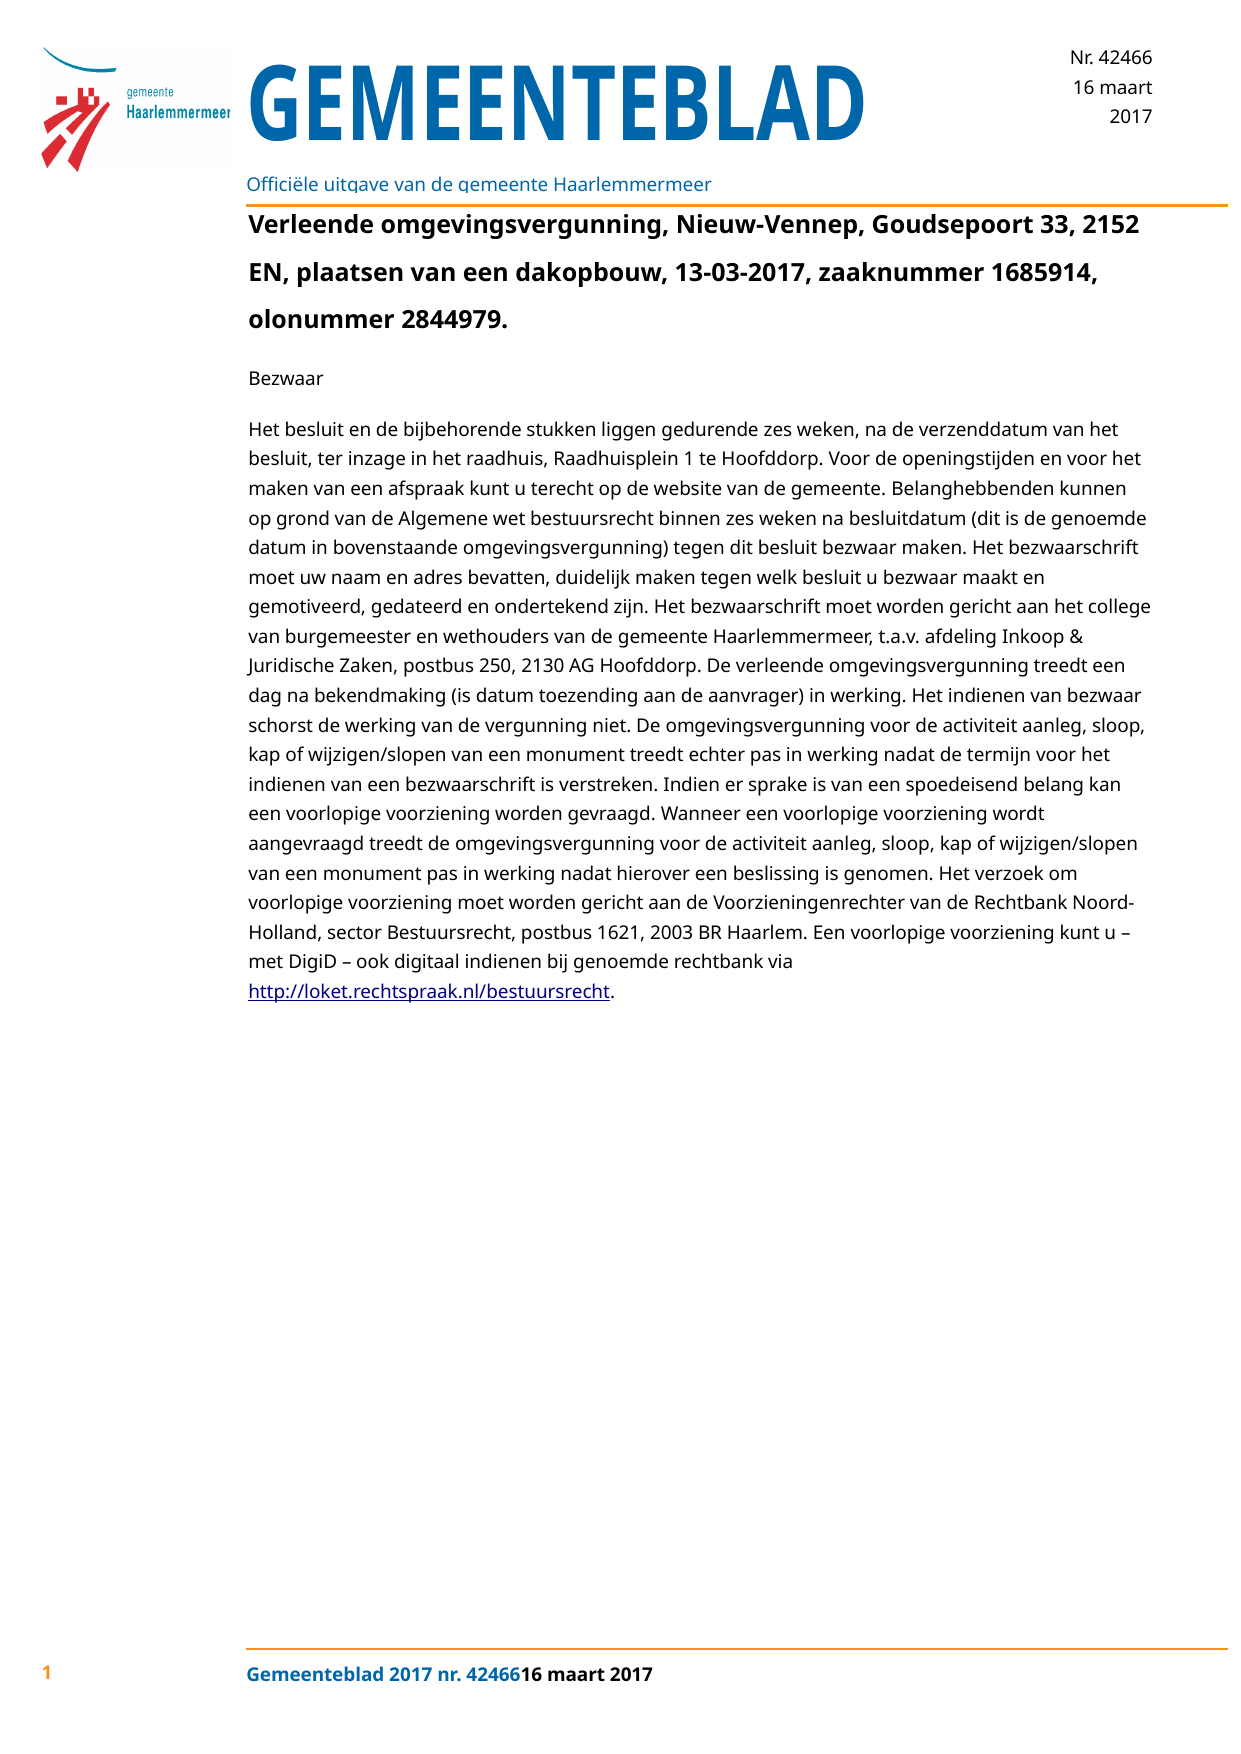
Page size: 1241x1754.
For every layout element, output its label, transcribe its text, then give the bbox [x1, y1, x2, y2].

text Het besluit en de bijbehorende stukken liggen gedurende zes weken, na de verzenddatum van het besluit, ter inzage in het raadhuis, Raadhuisplein 1 te Hoofddorp. Voor de openingstijden en voor het maken van een afspraak kunt u terecht op de website van de gemeente. Belanghebbenden kunnen op grond van de Algemene wet bestuursrecht binnen zes weken na besluitdatum (dit is de genoemde datum in bovenstaande omgevingsvergunning) tegen dit besluit bezwaar maken. Het bezwaarschrift moet uw naam en adres bevatten, duidelijk maken tegen welk besluit u bezwaar maakt en gemotiveerd, gedateerd en ondertekend zijn. Het bezwaarschrift moet worden gericht aan het college van burgemeester en wethouders van de gemeente Haarlemmermeer, t.a.v. afdeling Inkoop & Juridische Zaken, postbus 250, 2130 AG Hoofddorp. De verleende omgevingsvergunning treedt een dag na bekendmaking (is datum toezending aan de aanvrager) in werking. Het indienen van bezwaar schorst de werking van de vergunning niet. De omgevingsvergunning voor de activiteit aanleg, sloop, kap of wijzigen/slopen van een monument treedt echter pas in werking nadat de termijn voor het indienen van een bezwaarschrift is verstreken. Indien er sprake is van een spoedeisend belang kan een voorlopige voorziening worden gevraagd. Wanneer een voorlopige voorziening wordt aangevraagd treedt de omgevingsvergunning voor de activiteit aanleg, sloop, kap of wijzigen/slopen van een monument pas in werking nadat hierover een beslissing is genomen. Het verzoek om voorlopige voorziening moet worden gericht aan de Voorzieningenrechter van de Rechtbank Noord-Holland, sector Bestuursrecht, postbus 1621, 2003 BR Haarlem. Een voorlopige voorziening kunt u – met DigiD – ook digitaal indienen bij genoemde rechtbank via http://loket.rechtspraak.nl/bestuursrecht. [248, 416, 1152, 1004]
text Bezwaar [248, 366, 1152, 391]
text Verleende omgevingsvergunning, Nieuw-Vennep, Goudsepoort 33, 2152 EN, plaatsen van een dakopbouw, 13-03-2017, zaaknummer 1685914, olonummer 2844979. [248, 207, 1152, 336]
picture [41, 47, 231, 172]
